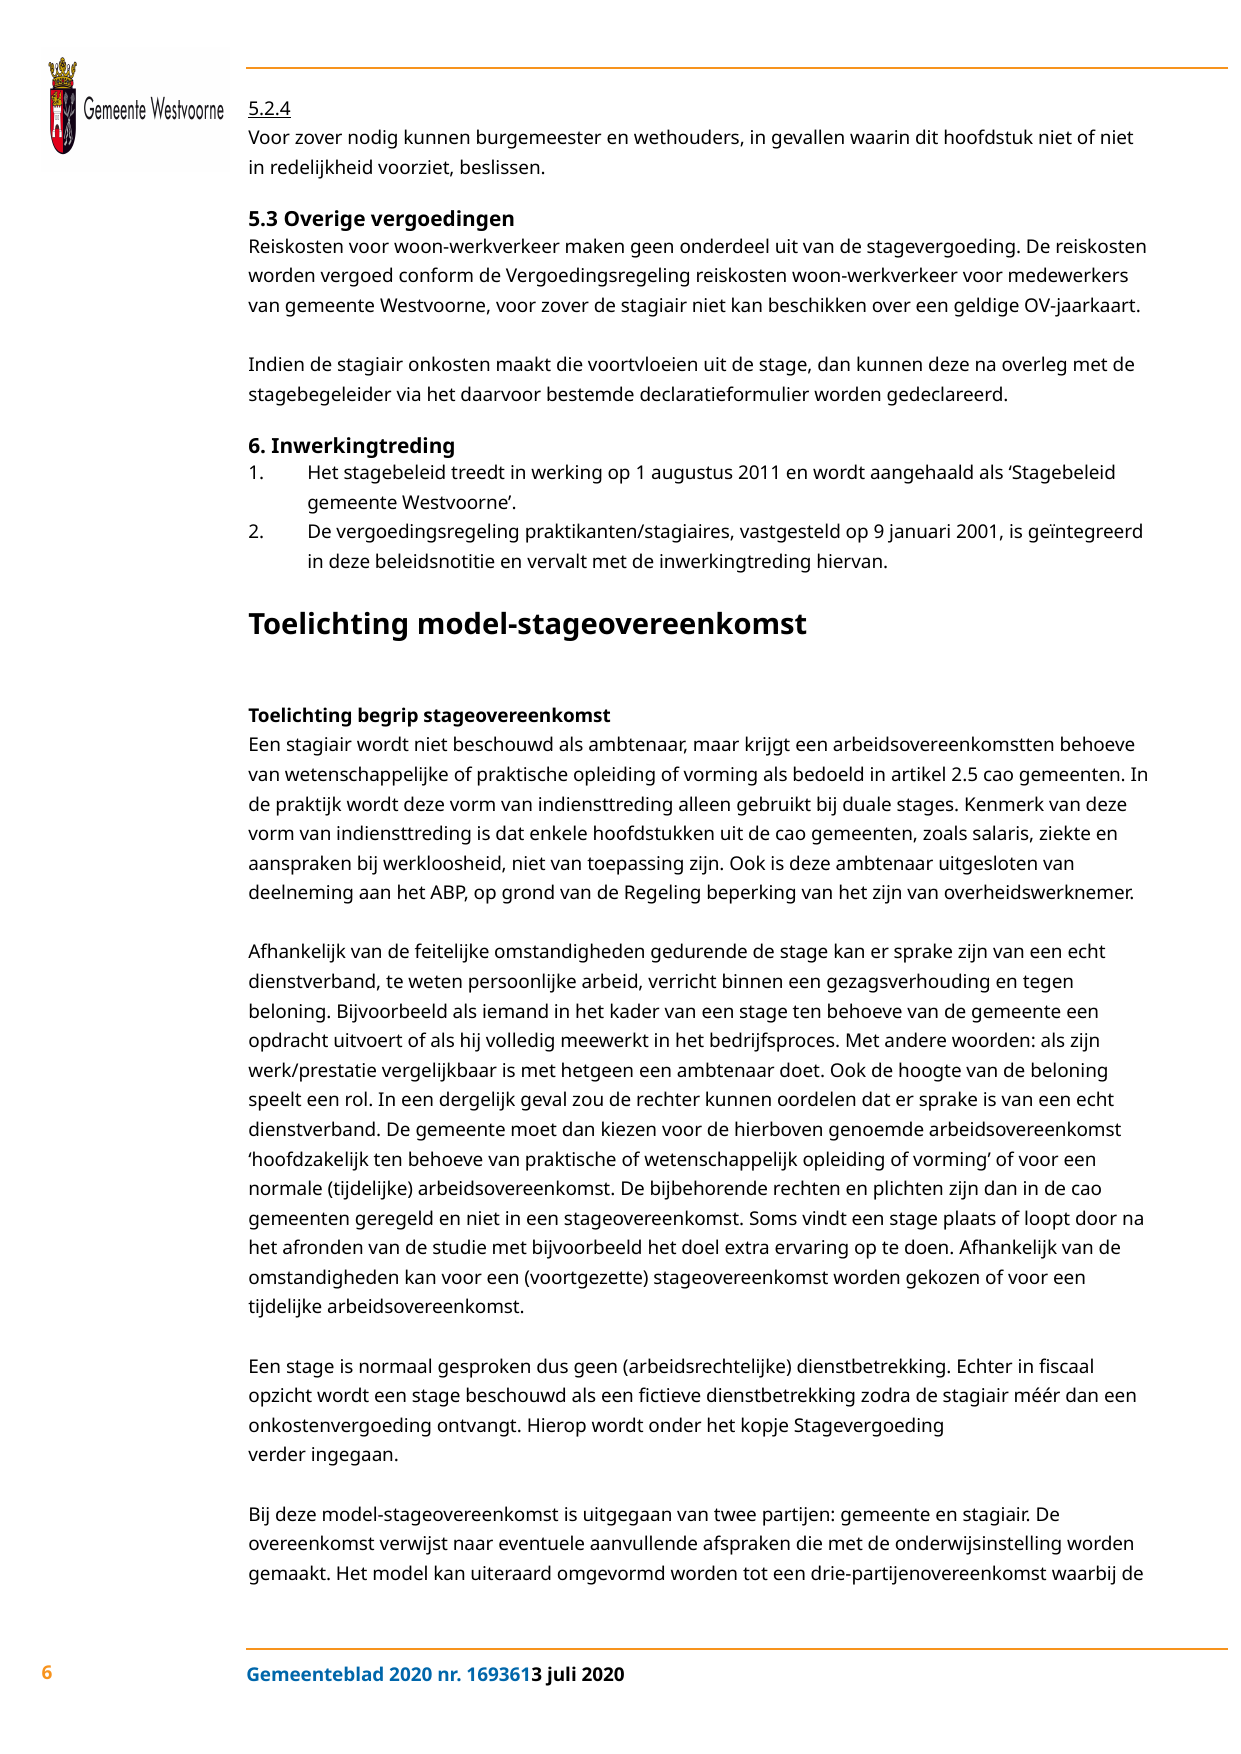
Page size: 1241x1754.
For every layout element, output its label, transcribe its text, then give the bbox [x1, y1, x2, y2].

picture [41, 47, 231, 172]
list Het stagebeleid treedt in werking op 1 augustus 2011 en wordt aangehaald als ‘Stagebeleid gemeente Westvoorne’. [248, 459, 1152, 515]
text 5.3 Overige vergoedingen [248, 204, 1152, 233]
text Afhankelijk van de feitelijke omstandigheden gedurende de stage kan er sprake zijn van een echt dienstverband, te weten persoonlijke arbeid, verricht binnen een gezagsverhouding en tegen beloning. Bijvoorbeeld als iemand in het kader van een stage ten behoeve van de gemeente een opdracht uitvoert of als hij volledig meewerkt in het bedrijfsproces. Met andere woorden: als zijn werk/prestatie vergelijkbaar is met hetgeen een ambtenaar doet. Ook de hoogte van de beloning speelt een rol. In een dergelijk geval zou de rechter kunnen oordelen dat er sprake is van een echt dienstverband. De gemeente moet dan kiezen voor de hierboven genoemde arbeidsovereenkomst ‘hoofdzakelijk ten behoeve van praktische of wetenschappelijk opleiding of vorming’ of voor een normale (tijdelijke) arbeidsovereenkomst. De bijbehorende rechten en plichten zijn dan in de cao gemeenten geregeld en niet in een stageovereenkomst. Soms vindt een stage plaats of loopt door na het afronden van de studie met bijvoorbeeld het doel extra ervaring op te doen. Afhankelijk van de omstandigheden kan voor een (voortgezette) stageovereenkomst worden gekozen of voor een tijdelijke arbeidsovereenkomst. [248, 939, 1152, 1319]
text Toelichting begrip stageovereenkomst [248, 702, 1152, 728]
text Een stage is normaal gesproken dus geen (arbeidsrechtelijke) dienstbetrekking. Echter in fiscaal opzicht wordt een stage beschouwd als een fictieve dienstbetrekking zodra de stagiair méér dan een onkostenvergoeding ontvangt. Hierop wordt onder het kopje Stagevergoeding [248, 1353, 1152, 1438]
text Bij deze model-stageovereenkomst is uitgegaan van twee partijen: gemeente en stagiair. De overeenkomst verwijst naar eventuele aanvullende afspraken die met de onderwijsinstelling worden gemaakt. Het model kan uiteraard omgevormd worden tot een drie-partijenovereenkomst waarbij de [248, 1501, 1152, 1586]
text Indien de stagiair onkosten maakt die voortvloeien uit de stage, dan kunnen deze na overleg met de stagebegeleider via het daarvoor bestemde declaratieformulier worden gedeclareerd. [248, 351, 1152, 406]
text Voor zover nodig kunnen burgemeester en wethouders, in gevallen waarin dit hoofdstuk niet of niet in redelijkheid voorziet, beslissen. [248, 124, 1152, 180]
text Een stagiair wordt niet beschouwd als ambtenaar, maar krijgt een arbeidsovereenkomstten behoeve van wetenschappelijke of praktische opleiding of vorming als bedoeld in artikel 2.5 cao gemeenten. In de praktijk wordt deze vorm van indiensttreding alleen gebruikt bij duale stages. Kenmerk van deze vorm van indiensttreding is dat enkele hoofdstukken uit de cao gemeenten, zoals salaris, ziekte en aanspraken bij werkloosheid, niet van toepassing zijn. Ook is deze ambtenaar uitgesloten van deelneming aan het ABP, op grond van de Regeling beperking van het zijn van overheidswerknemer. [248, 732, 1152, 905]
text Toelichting model-stageovereenkomst [248, 604, 1152, 643]
text 6. Inwerkingtreding [248, 431, 1152, 459]
list De vergoedingsregeling praktikanten/stagiaires, vastgesteld op 9 januari 2001, is geïntegreerd in deze beleidsnotitie en vervalt met de inwerkingtreding hiervan. [248, 519, 1152, 574]
text Reiskosten voor woon-werkverkeer maken geen onderdeel uit van de stagevergoeding. De reiskosten worden vergoed conform de Vergoedingsregeling reiskosten woon-werkverkeer voor medewerkers van gemeente Westvoorne, voor zover de stagiair niet kan beschikken over een geldige OV-jaarkaart. [248, 233, 1152, 318]
text verder ingegaan. [248, 1442, 1152, 1467]
text 5.2.4 [248, 95, 1152, 121]
